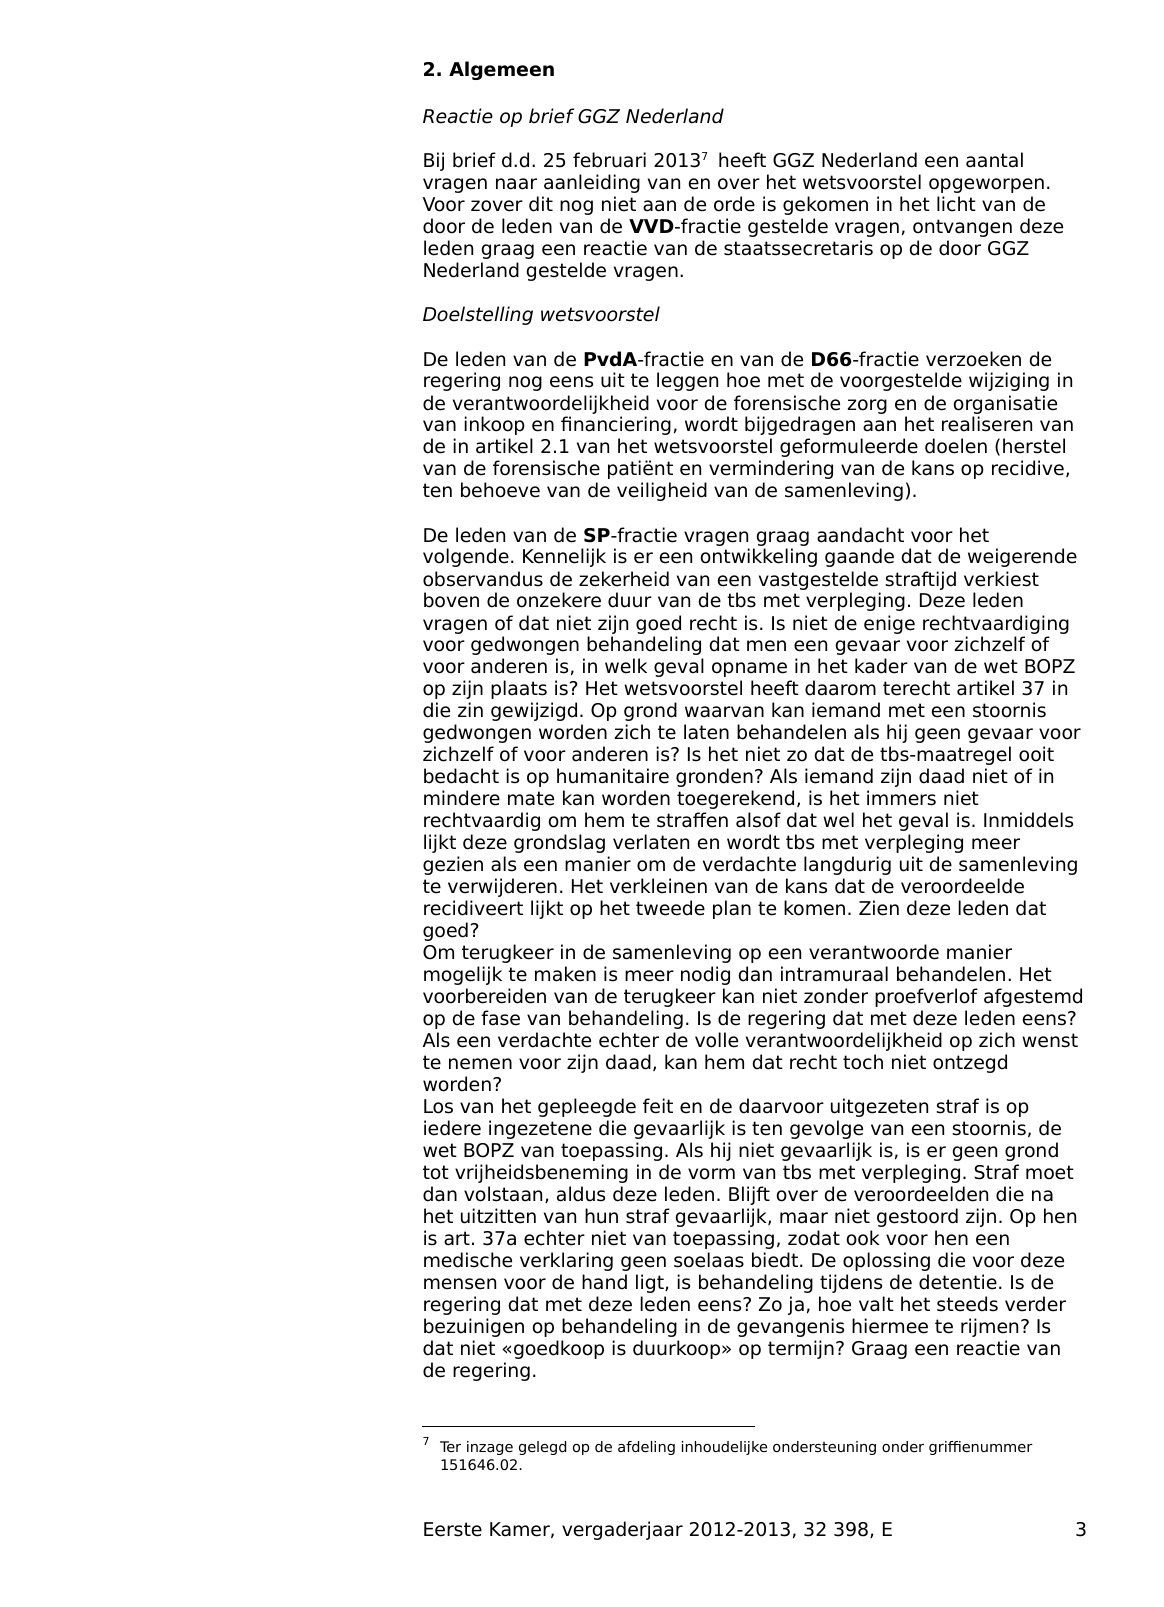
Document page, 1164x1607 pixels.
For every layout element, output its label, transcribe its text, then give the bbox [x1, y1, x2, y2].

text Bij brief d.d. 25 februari 2013 heeft GGZ Nederland een aantal vragen naar aanleiding van en over het wetsvoorstel opgeworpen. Voor zover dit nog niet aan de orde is gekomen in het licht van de door de leden van de VVD-fractie gestelde vragen, ontvangen deze leden graag een reactie van de staatssecretaris op de door GGZ Nederland gestelde vragen. [422, 150, 1087, 282]
subtitle Reactie op brief GGZ Nederland [422, 106, 1087, 128]
text Ter inzage gelegd op de afdeling inhoudelijke ondersteuning onder griffienummer 151646.02. [422, 1435, 1087, 1474]
subtitle 2. Algemeen [422, 59, 1087, 81]
subtitle Doelstelling wetsvoorstel [422, 304, 1087, 326]
text Om terugkeer in de samenleving op een verantwoorde manier mogelijk te maken is meer nodig dan intramuraal behandelen. Het voorbereiden van de terugkeer kan niet zonder proefverlof afgestemd op de fase van behandeling. Is de regering dat met deze leden eens? Als een verdachte echter de volle verantwoordelijkheid op zich wenst te nemen voor zijn daad, kan hem dat recht toch niet ontzegd worden? [422, 942, 1087, 1096]
text Los van het gepleegde feit en de daarvoor uitgezeten straf is op iedere ingezetene die gevaarlijk is ten gevolge van een stoornis, de wet BOPZ van toepassing. Als hij niet gevaarlijk is, is er geen grond tot vrijheidsbeneming in de vorm van tbs met verpleging. Straf moet dan volstaan, aldus deze leden. Blijft over de veroordeelden die na het uitzitten van hun straf gevaarlijk, maar niet gestoord zijn. Op hen is art. 37a echter niet van toepassing, zodat ook voor hen een medische verklaring geen soelaas biedt. De oplossing die voor deze mensen voor de hand ligt, is behandeling tijdens de detentie. Is de regering dat met deze leden eens? Zo ja, hoe valt het steeds verder bezuinigen op behandeling in de gevangenis hiermee te rijmen? Is dat niet «goedkoop is duurkoop» op termijn? Graag een reactie van de regering. [422, 1096, 1087, 1382]
text De leden van de SP-fractie vragen graag aandacht voor het volgende. Kennelijk is er een ontwikkeling gaande dat de weigerende observandus de zekerheid van een vastgestelde straftijd verkiest boven de onzekere duur van de tbs met verpleging. Deze leden vragen of dat niet zijn goed recht is. Is niet de enige rechtvaardiging voor gedwongen behandeling dat men een gevaar voor zichzelf of voor anderen is, in welk geval opname in het kader van de wet BOPZ op zijn plaats is? Het wetsvoorstel heeft daarom terecht artikel 37 in die zin gewijzigd. Op grond waarvan kan iemand met een stoornis gedwongen worden zich te laten behandelen als hij geen gevaar voor zichzelf of voor anderen is? Is het niet zo dat de tbs-maatregel ooit bedacht is op humanitaire gronden? Als iemand zijn daad niet of in mindere mate kan worden toegerekend, is het immers niet rechtvaardig om hem te straffen alsof dat wel het geval is. Inmiddels lijkt deze grondslag verlaten en wordt tbs met verpleging meer gezien als een manier om de verdachte langdurig uit de samenleving te verwijderen. Het verkleinen van de kans dat de veroordeelde recidiveert lijkt op het tweede plan te komen. Zien deze leden dat goed? [422, 524, 1087, 942]
text De leden van de PvdA-fractie en van de D66-fractie verzoeken de regering nog eens uit te leggen hoe met de voorgestelde wijziging in de verantwoordelijkheid voor de forensische zorg en de organisatie van inkoop en financiering, wordt bijgedragen aan het realiseren van de in artikel 2.1 van het wetsvoorstel geformuleerde doelen (herstel van de forensische patiënt en vermindering van de kans op recidive, ten behoeve van de veiligheid van de samenleving). [422, 348, 1087, 502]
